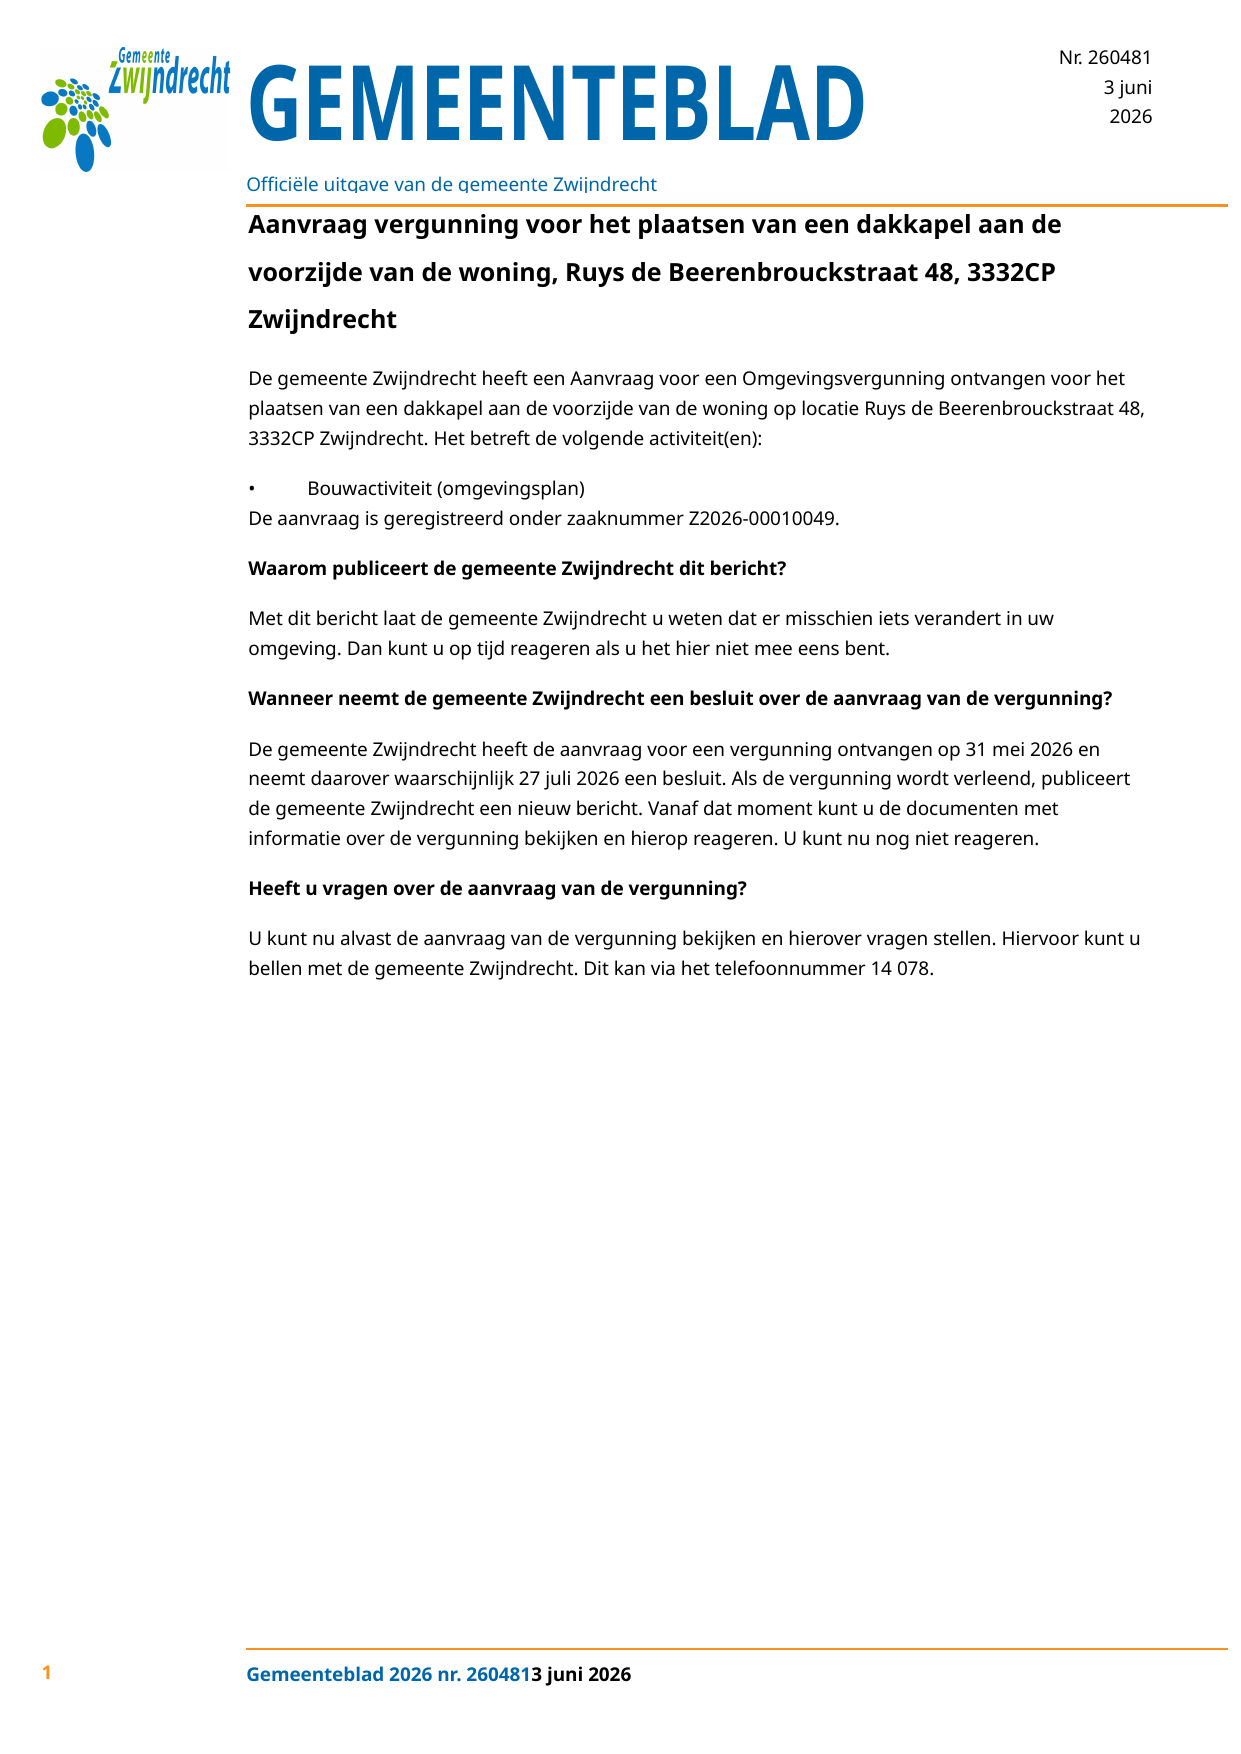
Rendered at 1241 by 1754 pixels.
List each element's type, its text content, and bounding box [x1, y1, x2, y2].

text De gemeente Zwijndrecht heeft een Aanvraag voor een Omgevingsvergunning ontvangen voor het plaatsen van een dakkapel aan de voorzijde van de woning op locatie Ruys de Beerenbrouckstraat 48, 3332CP Zwijndrecht. Het betreft de volgende activiteit(en): [248, 366, 1152, 450]
text Aanvraag vergunning voor het plaatsen van een dakkapel aan de voorzijde van de woning, Ruys de Beerenbrouckstraat 48, 3332CP Zwijndrecht [248, 207, 1152, 336]
text Met dit bericht laat de gemeente Zwijndrecht u weten dat er misschien iets verandert in uw omgeving. Dan kunt u op tijd reageren als u het hier niet mee eens bent. [248, 606, 1152, 661]
picture [41, 47, 231, 172]
text Waarom publiceert de gemeente Zwijndrecht dit bericht? [248, 555, 1152, 581]
text De gemeente Zwijndrecht heeft de aanvraag voor een vergunning ontvangen op 31 mei 2026 en neemt daarover waarschijnlijk 27 juli 2026 een besluit. Als de vergunning wordt verleend, publiceert de gemeente Zwijndrecht een nieuw bericht. Vanaf dat moment kunt u de documenten met informatie over de vergunning bekijken en hierop reageren. U kunt nu nog niet reageren. [248, 736, 1152, 850]
text De aanvraag is geregistreerd onder zaaknummer Z2026-00010049. [248, 505, 1152, 530]
text Heeft u vragen over de aanvraag van de vergunning? [248, 875, 1152, 901]
text Wanneer neemt de gemeente Zwijndrecht een besluit over de aanvraag van de vergunning? [248, 686, 1152, 711]
text U kunt nu alvast de aanvraag van de vergunning bekijken en hierover vragen stellen. Hiervoor kunt u bellen met de gemeente Zwijndrecht. Dit kan via het telefoonnummer 14 078. [248, 926, 1152, 981]
list Bouwactiviteit (omgevingsplan) [248, 475, 1152, 501]
